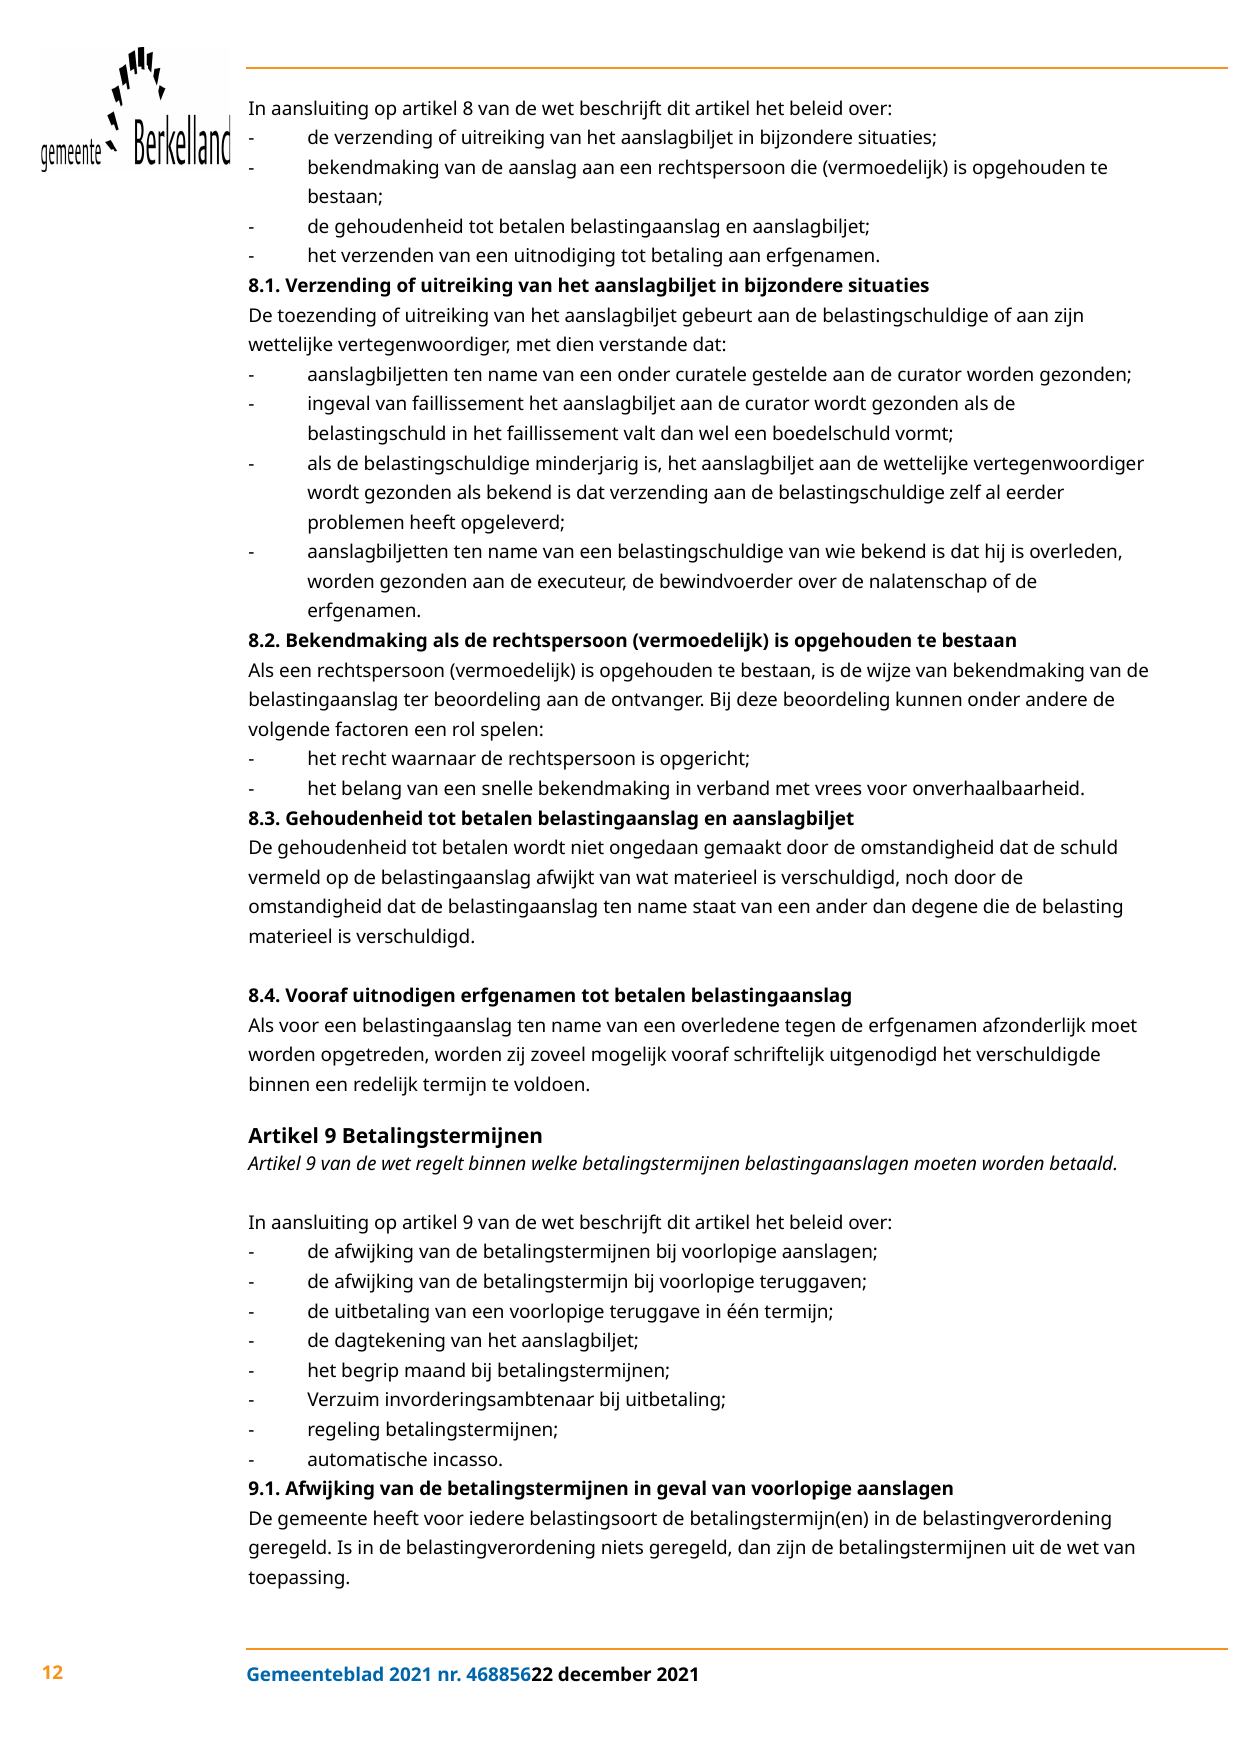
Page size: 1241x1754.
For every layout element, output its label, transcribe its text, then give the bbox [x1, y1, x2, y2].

text 8.3. Gehoudenheid tot betalen belastingaanslag en aanslagbiljet [248, 805, 1152, 831]
list aanslagbiljetten ten name van een belastingschuldige van wie bekend is dat hij is overleden, worden gezonden aan de executeur, de bewindvoerder over de nalatenschap of de erfgenamen. [248, 538, 1152, 623]
list de dagtekening van het aanslagbiljet; [248, 1327, 1152, 1353]
list het verzenden van een uitnodiging tot betaling aan erfgenamen. [248, 243, 1152, 268]
picture [41, 47, 231, 172]
list het begrip maand bij betalingstermijnen; [248, 1357, 1152, 1383]
text 8.2. Bekendmaking als de rechtspersoon (vermoedelijk) is opgehouden te bestaan [248, 627, 1152, 653]
list de gehoudenheid tot betalen belastingaanslag en aanslagbiljet; [248, 213, 1152, 239]
list de afwijking van de betalingstermijnen bij voorlopige aanslagen; [248, 1239, 1152, 1264]
list aanslagbiljetten ten name van een onder curatele gestelde aan de curator worden gezonden; [248, 361, 1152, 387]
text De gemeente heeft voor iedere belastingsoort de betalingstermijn(en) in de belastingverordening geregeld. Is in de belastingverordening niets geregeld, dan zijn de betalingstermijnen uit de wet van toepassing. [248, 1505, 1152, 1590]
list de uitbetaling van een voorlopige teruggave in één termijn; [248, 1298, 1152, 1323]
text Artikel 9 Betalingstermijnen [248, 1121, 1152, 1150]
text Als voor een belastingaanslag ten name van een overledene tegen de erfgenamen afzonderlijk moet worden opgetreden, worden zij zoveel mogelijk vooraf schriftelijk uitgenodigd het verschuldigde binnen een redelijk termijn te voldoen. [248, 1012, 1152, 1097]
list het recht waarnaar de rechtspersoon is opgericht; [248, 746, 1152, 771]
list bekendmaking van de aanslag aan een rechtspersoon die (vermoedelijk) is opgehouden te bestaan; [248, 154, 1152, 209]
list automatische incasso. [248, 1446, 1152, 1471]
text De toezending of uitreiking van het aanslagbiljet gebeurt aan de belastingschuldige of aan zijn wettelijke vertegenwoordiger, met dien verstande dat: [248, 302, 1152, 357]
text In aansluiting op artikel 9 van de wet beschrijft dit artikel het beleid over: [248, 1209, 1152, 1235]
list Verzuim invorderingsambtenaar bij uitbetaling; [248, 1387, 1152, 1412]
list de verzending of uitreiking van het aanslagbiljet in bijzondere situaties; [248, 124, 1152, 150]
text Als een rechtspersoon (vermoedelijk) is opgehouden te bestaan, is de wijze van bekendmaking van de belastingaanslag ter beoordeling aan de ontvanger. Bij deze beoordeling kunnen onder andere de volgende factoren een rol spelen: [248, 657, 1152, 742]
list het belang van een snelle bekendmaking in verband met vrees voor onverhaalbaarheid. [248, 775, 1152, 801]
text In aansluiting op artikel 8 van de wet beschrijft dit artikel het beleid over: [248, 95, 1152, 121]
list de afwijking van de betalingstermijn bij voorlopige teruggaven; [248, 1268, 1152, 1294]
text 8.4. Vooraf uitnodigen erfgenamen tot betalen belastingaanslag [248, 982, 1152, 1008]
text 8.1. Verzending of uitreiking van het aanslagbiljet in bijzondere situaties [248, 272, 1152, 298]
list regeling betalingstermijnen; [248, 1416, 1152, 1442]
text De gehoudenheid tot betalen wordt niet ongedaan gemaakt door de omstandigheid dat de schuld vermeld op de belastingaanslag afwijkt van wat materieel is verschuldigd, noch door de omstandigheid dat de belastingaanslag ten name staat van een ander dan degene die de belasting materieel is verschuldigd. [248, 834, 1152, 949]
text Artikel 9 van de wet regelt binnen welke betalingstermijnen belastingaanslagen moeten worden betaald. [248, 1150, 1152, 1176]
text 9.1. Afwijking van de betalingstermijnen in geval van voorlopige aanslagen [248, 1475, 1152, 1501]
list ingeval van faillissement het aanslagbiljet aan de curator wordt gezonden als de belastingschuld in het faillissement valt dan wel een boedelschuld vormt; [248, 391, 1152, 446]
list als de belastingschuldige minderjarig is, het aanslagbiljet aan de wettelijke vertegenwoordiger wordt gezonden als bekend is dat verzending aan de belastingschuldige zelf al eerder problemen heeft opgeleverd; [248, 450, 1152, 535]
